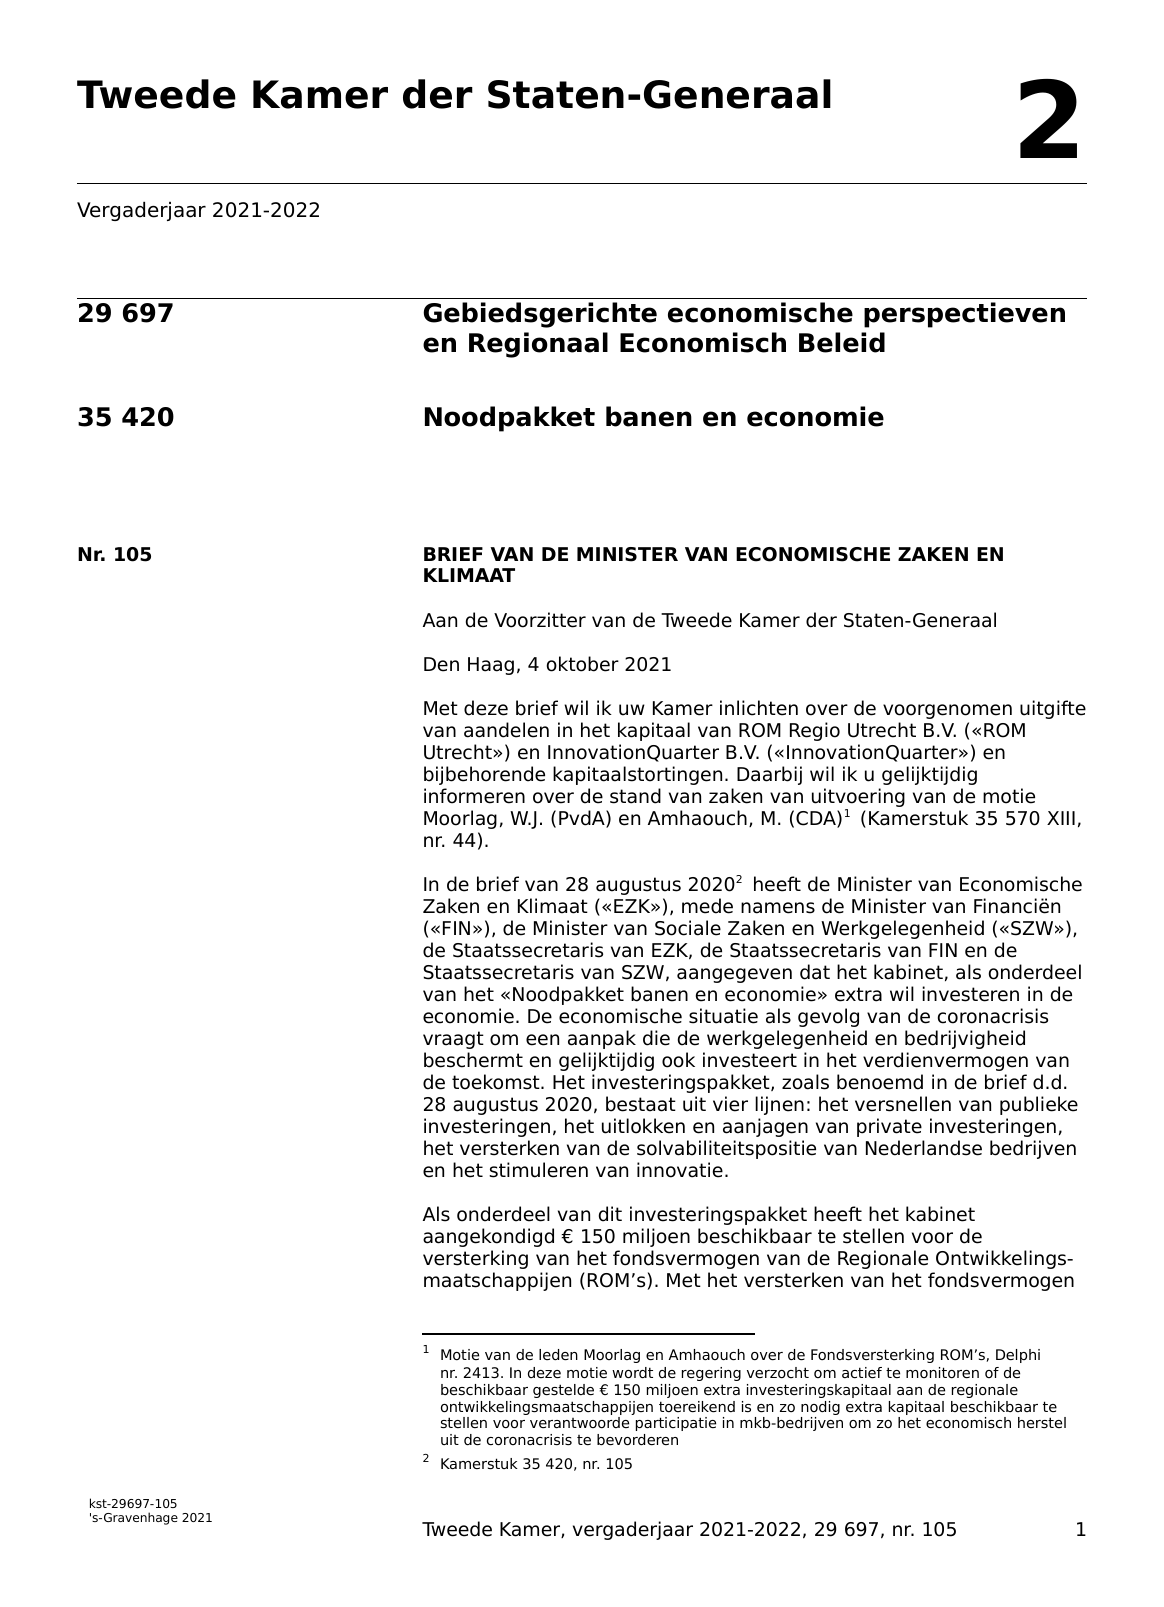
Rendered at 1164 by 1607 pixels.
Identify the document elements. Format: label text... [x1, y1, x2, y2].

text Den Haag, 4 oktober 2021 [422, 654, 1087, 676]
text Kamerstuk 35 420, nr. 105 [422, 1452, 1087, 1474]
text In de brief van 28 augustus 2020 heeft de Minister van Economische Zaken en Klimaat («EZK»), mede namens de Minister van Financiën («FIN»), de Minister van Sociale Zaken en Werkgelegenheid («SZW»), de Staatssecretaris van EZK, de Staatssecretaris van FIN en de Staatssecretaris van SZW, aangegeven dat het kabinet, als onderdeel van het «Noodpakket banen en economie» extra wil investeren in de economie. De economische situatie als gevolg van de coronacrisis vraagt om een aanpak die de werkgelegenheid en bedrijvigheid beschermt en gelijktijdig ook investeert in het verdienvermogen van de toekomst. Het investeringspakket, zoals benoemd in de brief d.d. 28 augustus 2020, bestaat uit vier lijnen: het versnellen van publieke investeringen, het uitlokken en aanjagen van private investeringen, het versterken van de solvabiliteitspositie van Nederlandse bedrijven en het stimuleren van innovatie. [422, 874, 1087, 1182]
text Als onderdeel van dit investeringspakket heeft het kabinet aangekondigd € 150 miljoen beschikbaar te stellen voor de versterking van het fondsvermogen van de Regionale Ontwikkelings-maatschappijen (ROM’s). Met het versterken van het fondsvermogen [422, 1204, 1087, 1292]
text Met deze brief wil ik uw Kamer inlichten over de voorgenomen uitgifte van aandelen in het kapitaal van ROM Regio Utrecht B.V. («ROM Utrecht») en InnovationQuarter B.V. («InnovationQuarter») en bijbehorende kapitaalstortingen. Daarbij wil ik u gelijktijdig informeren over de stand van zaken van uitvoering van de motie Moorlag, W.J. (PvdA) en Amhaouch, M. (CDA) (Kamerstuk 35 570 XIII, nr. 44). [422, 698, 1087, 852]
subtitle 35 420 Noodpakket banen en economie [77, 403, 1087, 432]
text Motie van de leden Moorlag en Amhaouch over de Fondsversterking ROM’s, Delphi nr. 2413. In deze motie wordt de regering verzocht om actief te monitoren of de beschikbaar gestelde € 150 miljoen extra investeringskapitaal aan de regionale ontwikkelingsmaatschappijen toereikend is en zo nodig extra kapitaal beschikbaar te stellen voor verantwoorde participatie in mkb-bedrijven om zo het economisch herstel uit de coronacrisis te bevorderen [422, 1343, 1087, 1449]
table_header 2 [886, 59, 1087, 183]
table_cell Vergaderjaar 2021-2022 [77, 184, 1087, 298]
subtitle 29 697 Gebiedsgerichte economische perspectieven en Regionaal Economisch Beleid [77, 299, 1087, 358]
table_header Tweede Kamer der Staten-Generaal [77, 59, 886, 183]
text 's-Gravenhage 2021 [88, 1511, 323, 1525]
text Aan de Voorzitter van de Tweede Kamer der Staten-Generaal [422, 609, 1087, 632]
subtitle Nr. 105 BRIEF VAN DE MINISTER VAN ECONOMISCHE ZAKEN EN KLIMAAT [77, 543, 1087, 587]
text kst-29697-105 [88, 1497, 323, 1511]
